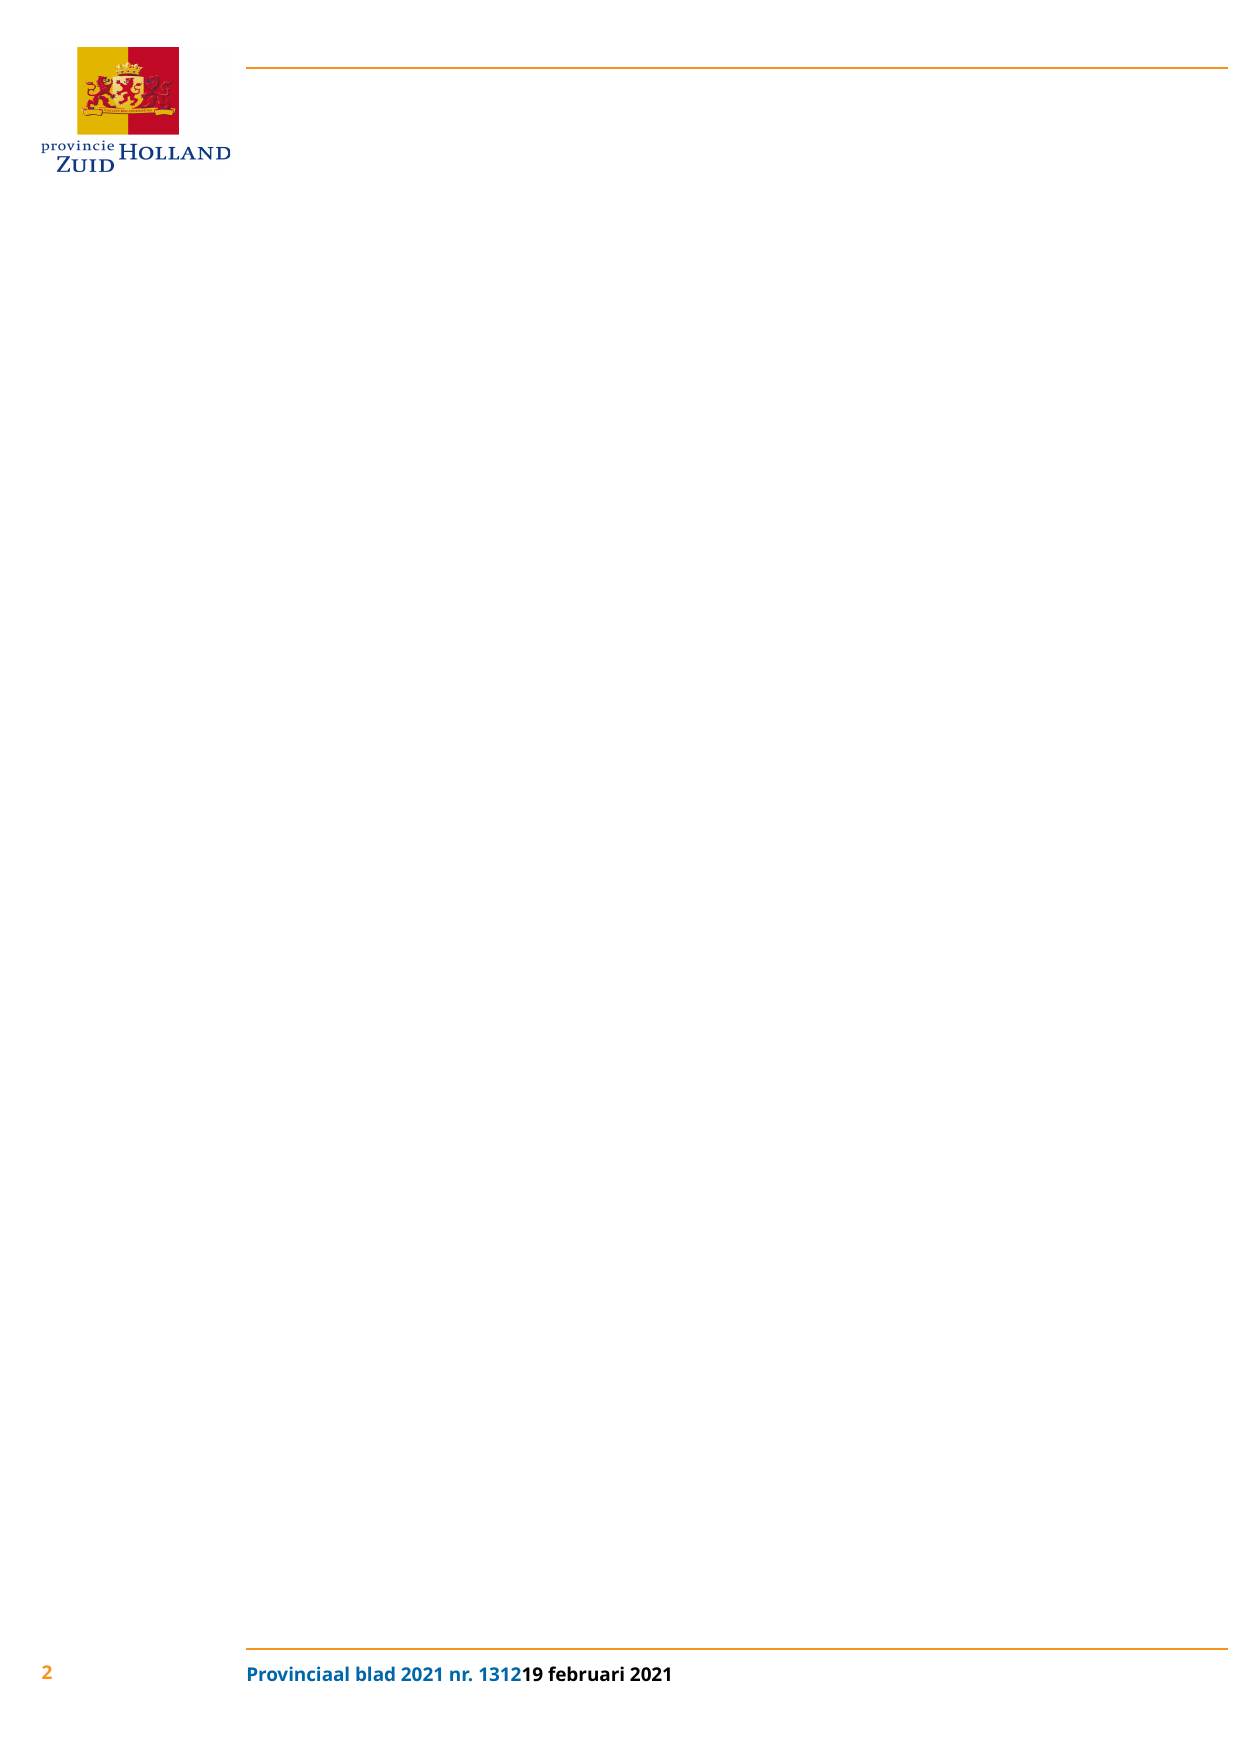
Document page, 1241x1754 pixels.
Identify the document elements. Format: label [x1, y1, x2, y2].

picture [41, 47, 231, 172]
